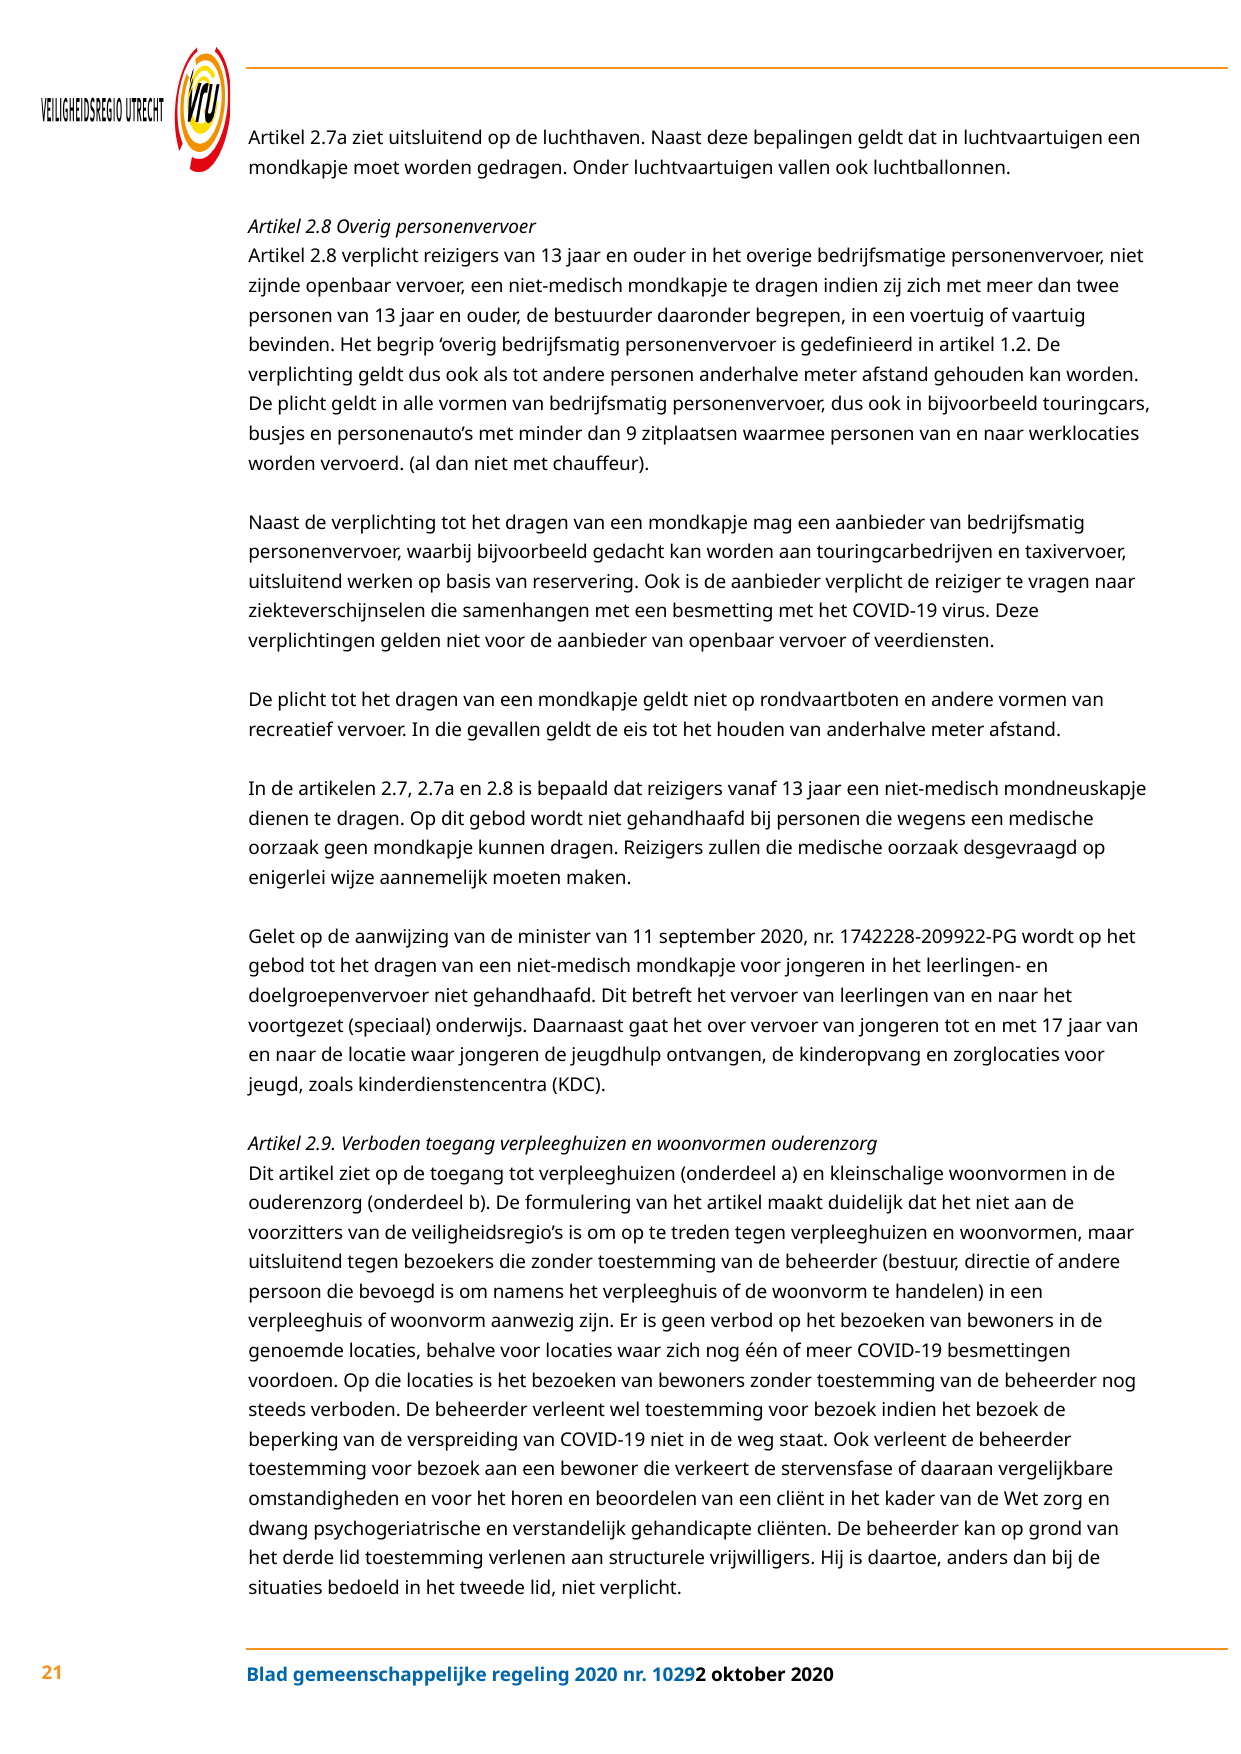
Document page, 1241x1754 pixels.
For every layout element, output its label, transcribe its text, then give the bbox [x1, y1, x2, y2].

text Artikel 2.8 verplicht reizigers van 13 jaar en ouder in het overige bedrijfsmatige personenvervoer, niet zijnde openbaar vervoer, een niet-medisch mondkapje te dragen indien zij zich met meer dan twee personen van 13 jaar en ouder, de bestuurder daaronder begrepen, in een voertuig of vaartuig bevinden. Het begrip ‘overig bedrijfsmatig personenvervoer is gedefinieerd in artikel 1.2. De verplichting geldt dus ook als tot andere personen anderhalve meter afstand gehouden kan worden. De plicht geldt in alle vormen van bedrijfsmatig personenvervoer, dus ook in bijvoorbeeld touringcars, busjes en personenauto’s met minder dan 9 zitplaatsen waarmee personen van en naar werklocaties worden vervoerd. (al dan niet met chauffeur). [248, 243, 1152, 476]
text In de artikelen 2.7, 2.7a en 2.8 is bepaald dat reizigers vanaf 13 jaar een niet-medisch mondneuskapje dienen te dragen. Op dit gebod wordt niet gehandhaafd bij personen die wegens een medische oorzaak geen mondkapje kunnen dragen. Reizigers zullen die medische oorzaak desgevraagd op enigerlei wijze aannemelijk moeten maken. [248, 775, 1152, 890]
text Naast de verplichting tot het dragen van een mondkapje mag een aanbieder van bedrijfsmatig personenvervoer, waarbij bijvoorbeeld gedacht kan worden aan touringcarbedrijven en taxivervoer, uitsluitend werken op basis van reservering. Ook is de aanbieder verplicht de reiziger te vragen naar ziekteverschijnselen die samenhangen met een besmetting met het COVID-19 virus. Deze verplichtingen gelden niet voor de aanbieder van openbaar vervoer of veerdiensten. [248, 509, 1152, 653]
picture [41, 47, 231, 172]
text Artikel 2.9. Verboden toegang verpleeghuizen en woonvormen ouderenzorg [248, 1130, 1152, 1156]
text Dit artikel ziet op de toegang tot verpleeghuizen (onderdeel a) en kleinschalige woonvormen in de ouderenzorg (onderdeel b). De formulering van het artikel maakt duidelijk dat het niet aan de voorzitters van de veiligheidsregio’s is om op te treden tegen verpleeghuizen en woonvormen, maar uitsluitend tegen bezoekers die zonder toestemming van de beheerder (bestuur, directie of andere persoon die bevoegd is om namens het verpleeghuis of de woonvorm te handelen) in een verpleeghuis of woonvorm aanwezig zijn. Er is geen verbod op het bezoeken van bewoners in de genoemde locaties, behalve voor locaties waar zich nog één of meer COVID-19 besmettingen voordoen. Op die locaties is het bezoeken van bewoners zonder toestemming van de beheerder nog steeds verboden. De beheerder verleent wel toestemming voor bezoek indien het bezoek de beperking van de verspreiding van COVID-19 niet in de weg staat. Ook verleent de beheerder toestemming voor bezoek aan een bewoner die verkeert de stervensfase of daaraan vergelijkbare omstandigheden en voor het horen en beoordelen van een cliënt in het kader van de Wet zorg en dwang psychogeriatrische en verstandelijk gehandicapte cliënten. De beheerder kan op grond van het derde lid toestemming verlenen aan structurele vrijwilligers. Hij is daartoe, anders dan bij de situaties bedoeld in het tweede lid, niet verplicht. [248, 1160, 1152, 1600]
text Gelet op de aanwijzing van de minister van 11 september 2020, nr. 1742228-209922-PG wordt op het gebod tot het dragen van een niet-medisch mondkapje voor jongeren in het leerlingen- en doelgroepenvervoer niet gehandhaafd. Dit betreft het vervoer van leerlingen van en naar het voortgezet (speciaal) onderwijs. Daarnaast gaat het over vervoer van jongeren tot en met 17 jaar van en naar de locatie waar jongeren de jeugdhulp ontvangen, de kinderopvang en zorglocaties voor jeugd, zoals kinderdienstencentra (KDC). [248, 923, 1152, 1097]
text Artikel 2.8 Overig personenvervoer [248, 213, 1152, 239]
text Artikel 2.7a ziet uitsluitend op de luchthaven. Naast deze bepalingen geldt dat in luchtvaartuigen een mondkapje moet worden gedragen. Onder luchtvaartuigen vallen ook luchtballonnen. [248, 124, 1152, 180]
text De plicht tot het dragen van een mondkapje geldt niet op rondvaartboten en andere vormen van recreatief vervoer. In die gevallen geldt de eis tot het houden van anderhalve meter afstand. [248, 686, 1152, 742]
